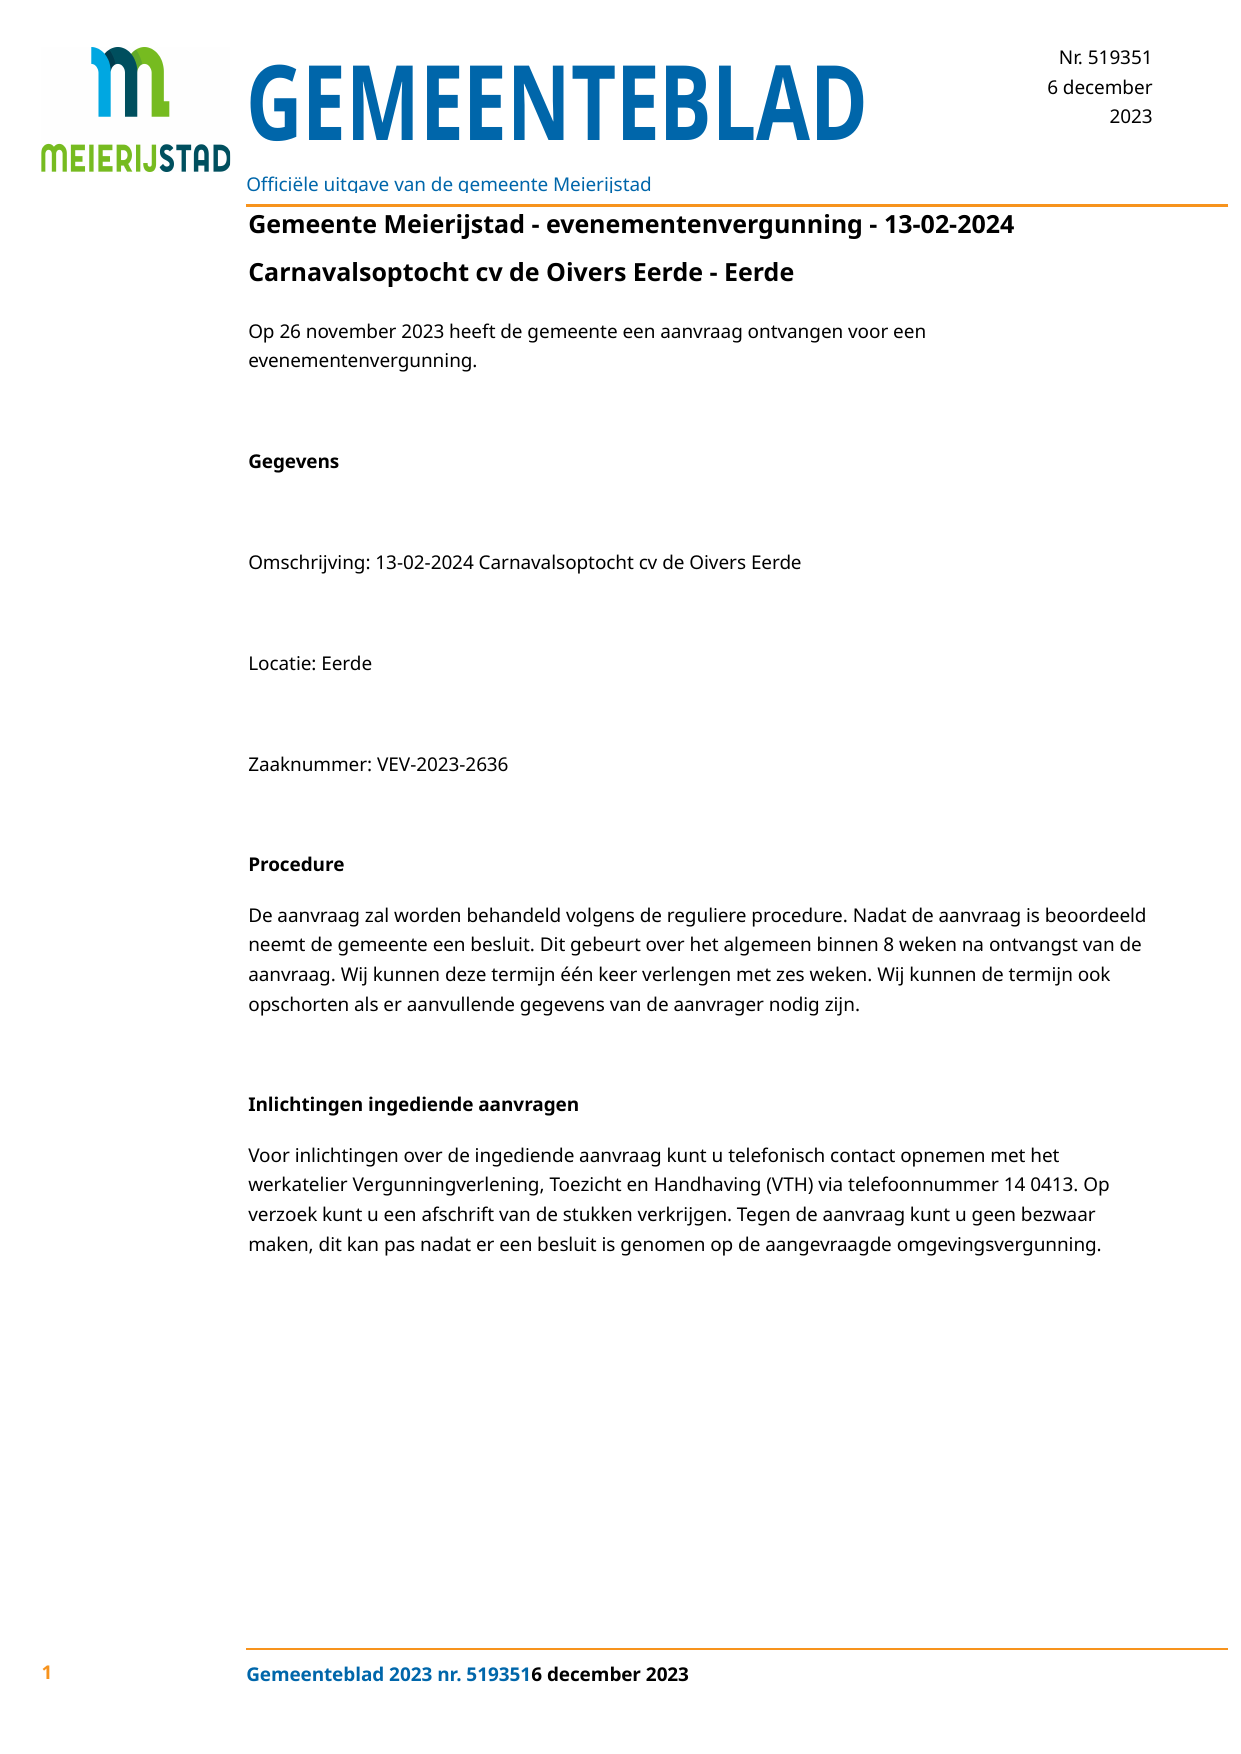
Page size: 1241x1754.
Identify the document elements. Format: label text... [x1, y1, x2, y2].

text Procedure [248, 852, 1152, 877]
text Zaaknummer: VEV-2023-2636 [248, 751, 1152, 777]
text Omschrijving: 13-02-2024 Carnavalsoptocht cv de Oivers Eerde [248, 549, 1152, 575]
text Gemeente Meierijstad - evenementenvergunning - 13-02-2024 Carnavalsoptocht cv de Oivers Eerde - Eerde [248, 207, 1152, 288]
text Gegevens [248, 448, 1152, 474]
picture [41, 47, 231, 172]
text Locatie: Eerde [248, 650, 1152, 676]
text Op 26 november 2023 heeft de gemeente een aanvraag ontvangen voor een evenementenvergunning. [248, 318, 1152, 373]
text Inlichtingen ingediende aanvragen [248, 1092, 1152, 1117]
text Voor inlichtingen over de ingediende aanvraag kunt u telefonisch contact opnemen met het werkatelier Vergunningverlening, Toezicht en Handhaving (VTH) via telefoonnummer 14 0413. Op verzoek kunt u een afschrift van de stukken verkrijgen. Tegen de aanvraag kunt u geen bezwaar maken, dit kan pas nadat er een besluit is genomen op de aangevraagde omgevingsvergunning. [248, 1142, 1152, 1257]
text De aanvraag zal worden behandeld volgens de reguliere procedure. Nadat de aanvraag is beoordeeld neemt de gemeente een besluit. Dit gebeurt over het algemeen binnen 8 weken na ontvangst van de aanvraag. Wij kunnen deze termijn één keer verlengen met zes weken. Wij kunnen de termijn ook opschorten als er aanvullende gegevens van de aanvrager nodig zijn. [248, 902, 1152, 1017]
